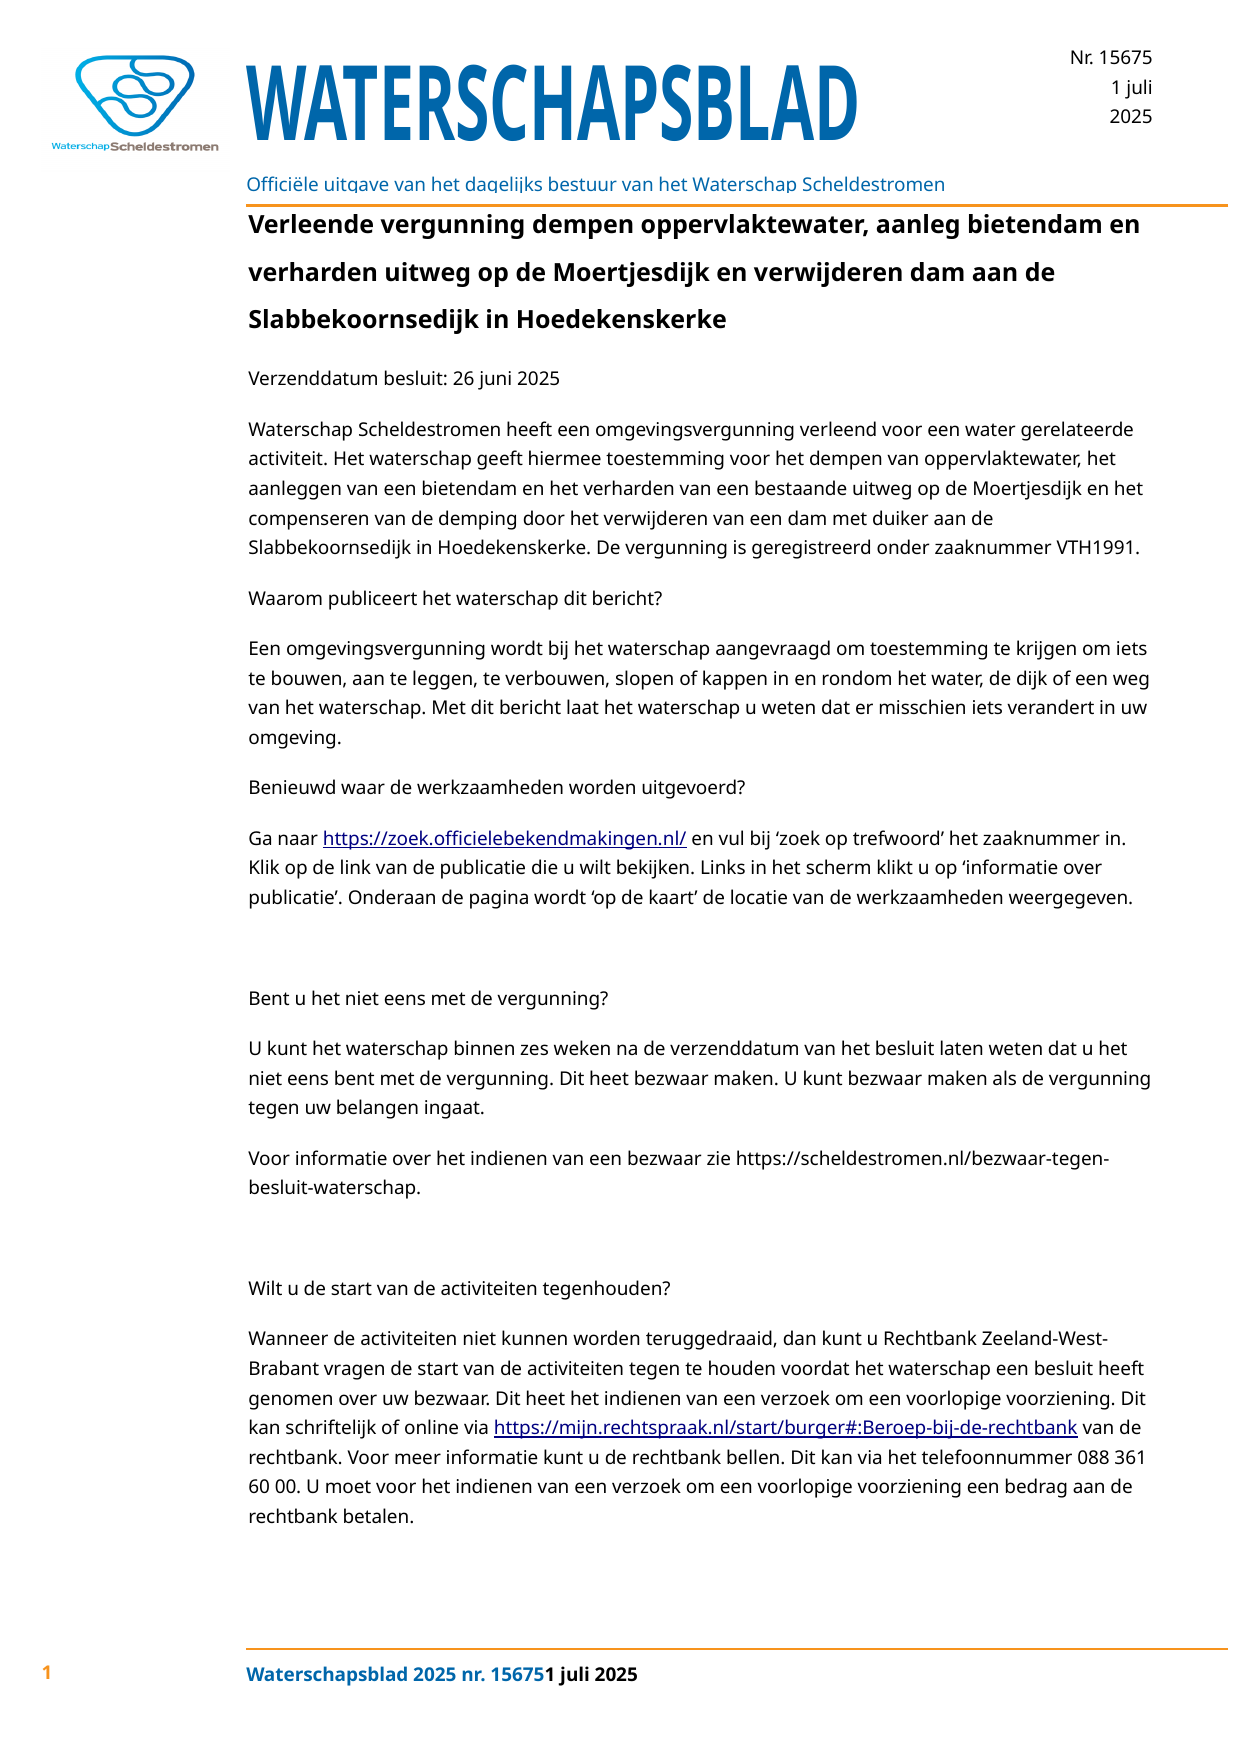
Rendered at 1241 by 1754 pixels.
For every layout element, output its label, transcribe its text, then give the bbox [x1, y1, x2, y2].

text Waarom publiceert het waterschap dit bericht? [248, 585, 1152, 610]
text Wilt u de start van de activiteiten tegenhouden? [248, 1275, 1152, 1301]
text Bent u het niet eens met de vergunning? [248, 985, 1152, 1010]
text Voor informatie over het indienen van een bezwaar zie https://scheldestromen.nl/bezwaar-tegen-besluit-waterschap. [248, 1145, 1152, 1200]
text Benieuwd waar de werkzaamheden worden uitgevoerd? [248, 774, 1152, 800]
picture [41, 47, 231, 172]
text Een omgevingsvergunning wordt bij het waterschap aangevraagd om toestemming te krijgen om iets te bouwen, aan te leggen, te verbouwen, slopen of kappen in en rondom het water, de dijk of een weg van het waterschap. Met dit bericht laat het waterschap u weten dat er misschien iets verandert in uw omgeving. [248, 635, 1152, 749]
text Verzenddatum besluit: 26 juni 2025 [248, 366, 1152, 391]
text U kunt het waterschap binnen zes weken na de verzenddatum van het besluit laten weten dat u het niet eens bent met de vergunning. Dit heet bezwaar maken. U kunt bezwaar maken als de vergunning tegen uw belangen ingaat. [248, 1035, 1152, 1120]
text Waterschap Scheldestromen heeft een omgevingsvergunning verleend voor een water gerelateerde activiteit. Het waterschap geeft hiermee toestemming voor het dempen van oppervlaktewater, het aanleggen van een bietendam en het verharden van een bestaande uitweg op de Moertjesdijk en het compenseren van de demping door het verwijderen van een dam met duiker aan de Slabbekoornsedijk in Hoedekenskerke. De vergunning is geregistreerd onder zaaknummer VTH1991. [248, 416, 1152, 560]
text Ga naar https://zoek.officielebekendmakingen.nl/ en vul bij ‘zoek op trefwoord’ het zaaknummer in. Klik op de link van de publicatie die u wilt bekijken. Links in het scherm klikt u op ‘informatie over publicatie’. Onderaan de pagina wordt ‘op de kaart’ de locatie van de werkzaamheden weergegeven. [248, 825, 1152, 909]
text Verleende vergunning dempen oppervlaktewater, aanleg bietendam en verharden uitweg op de Moertjesdijk en verwijderen dam aan de Slabbekoornsedijk in Hoedekenskerke [248, 207, 1152, 336]
text Wanneer de activiteiten niet kunnen worden teruggedraaid, dan kunt u Rechtbank Zeeland-West-Brabant vragen de start van de activiteiten tegen te houden voordat het waterschap een besluit heeft genomen over uw bezwaar. Dit heet het indienen van een verzoek om een voorlopige voorziening. Dit kan schriftelijk of online via https://mijn.rechtspraak.nl/start/burger#:Beroep-bij-de-rechtbank van de rechtbank. Voor meer informatie kunt u de rechtbank bellen. Dit kan via het telefoonnummer 088 361 60 00. U moet voor het indienen van een verzoek om een voorlopige voorziening een bedrag aan de rechtbank betalen. [248, 1326, 1152, 1529]
